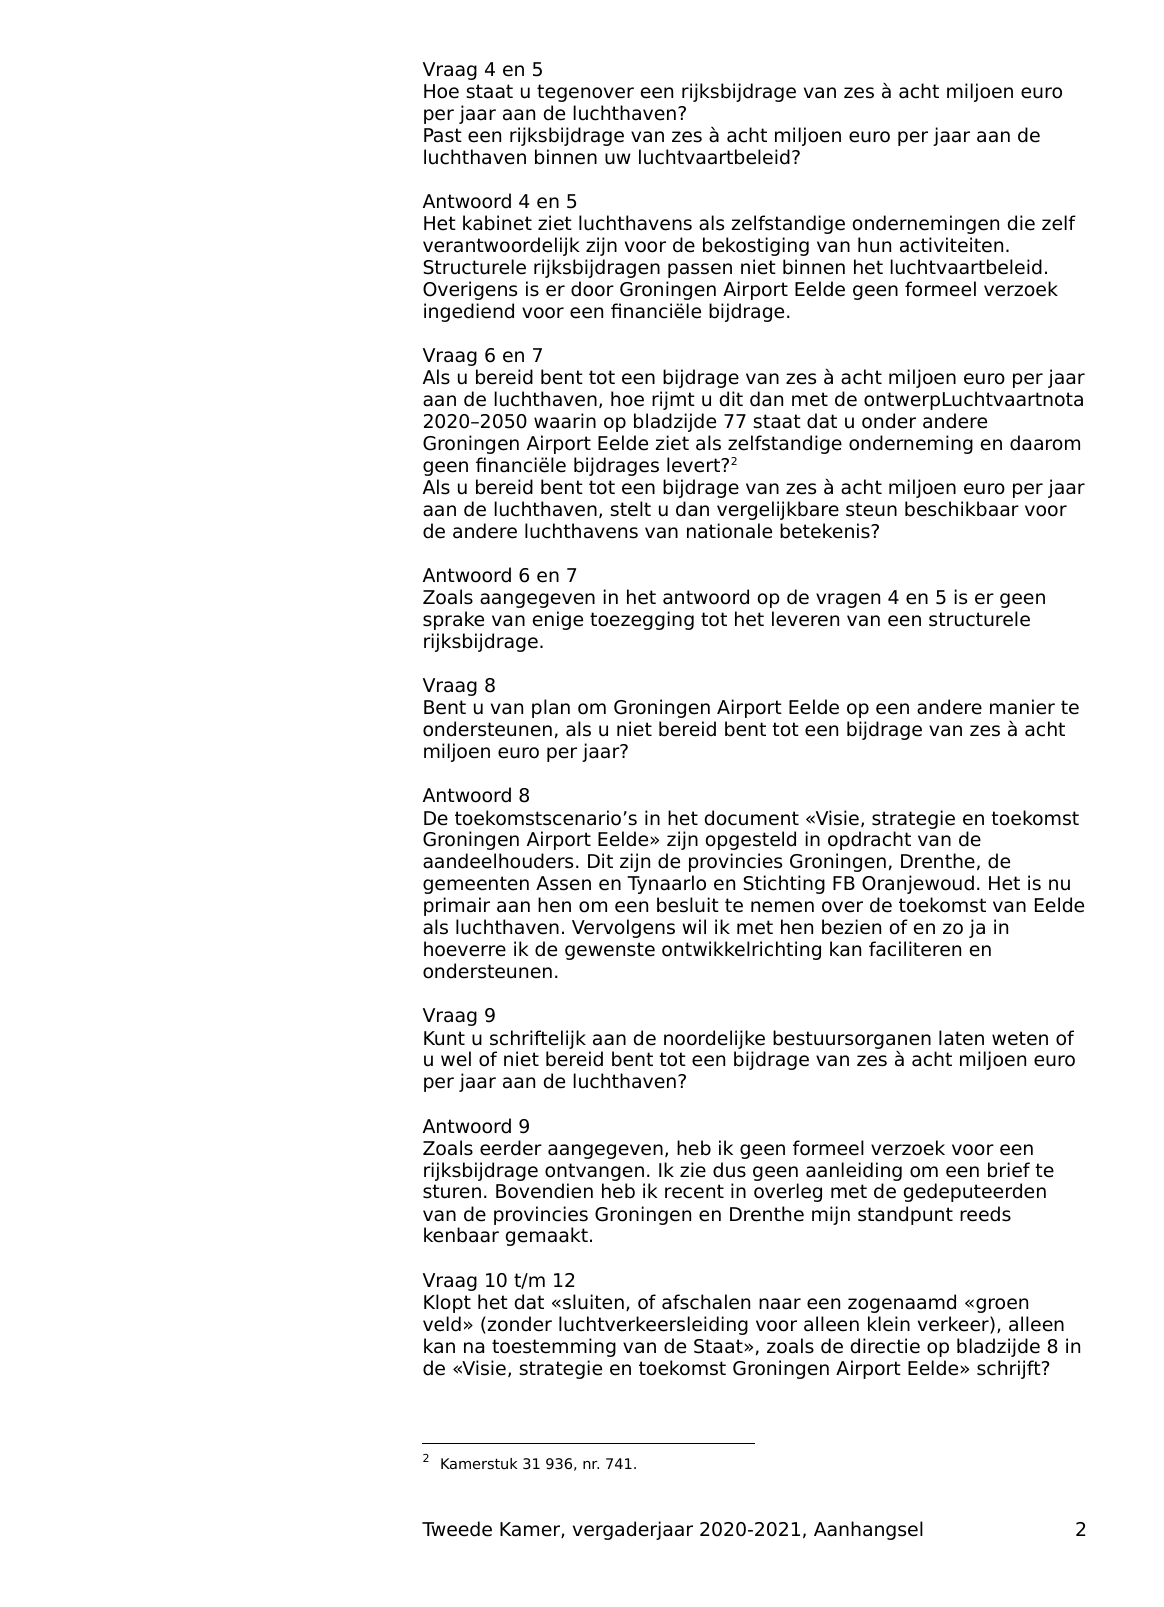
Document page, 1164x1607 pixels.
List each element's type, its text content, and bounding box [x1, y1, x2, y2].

text Als u bereid bent tot een bijdrage van zes à acht miljoen euro per jaar aan de luchthaven, hoe rijmt u dit dan met de ontwerpLuchtvaartnota 2020–2050 waarin op bladzijde 77 staat dat u onder andere Groningen Airport Eelde ziet als zelfstandige onderneming en daarom geen financiële bijdrages levert? [422, 367, 1087, 477]
text Vraag 8 [422, 675, 1087, 697]
text Antwoord 9 [422, 1116, 1087, 1137]
text De toekomstscenario’s in het document «Visie, strategie en toekomst Groningen Airport Eelde» zijn opgesteld in opdracht van de aandeelhouders. Dit zijn de provincies Groningen, Drenthe, de gemeenten Assen en Tynaarlo en Stichting FB Oranjewoud. Het is nu primair aan hen om een besluit te nemen over de toekomst van Eelde als luchthaven. Vervolgens wil ik met hen bezien of en zo ja in hoeverre ik de gewenste ontwikkelrichting kan faciliteren en ondersteunen. [422, 807, 1087, 983]
text Antwoord 4 en 5 [422, 191, 1087, 213]
text Vraag 4 en 5 [422, 59, 1087, 81]
text Antwoord 6 en 7 [422, 565, 1087, 587]
text Antwoord 8 [422, 785, 1087, 807]
text Vraag 9 [422, 1005, 1087, 1027]
text Het kabinet ziet luchthavens als zelfstandige ondernemingen die zelf verantwoordelijk zijn voor de bekostiging van hun activiteiten. Structurele rijksbijdragen passen niet binnen het luchtvaartbeleid. Overigens is er door Groningen Airport Eelde geen formeel verzoek ingediend voor een financiële bijdrage. [422, 213, 1087, 323]
text Past een rijksbijdrage van zes à acht miljoen euro per jaar aan de luchthaven binnen uw luchtvaartbeleid? [422, 125, 1087, 169]
text Bent u van plan om Groningen Airport Eelde op een andere manier te ondersteunen, als u niet bereid bent tot een bijdrage van zes à acht miljoen euro per jaar? [422, 697, 1087, 763]
text Vraag 6 en 7 [422, 345, 1087, 367]
text Hoe staat u tegenover een rijksbijdrage van zes à acht miljoen euro per jaar aan de luchthaven? [422, 81, 1087, 125]
text Zoals eerder aangegeven, heb ik geen formeel verzoek voor een rijksbijdrage ontvangen. Ik zie dus geen aanleiding om een brief te sturen. Bovendien heb ik recent in overleg met de gedeputeerden van de provincies Groningen en Drenthe mijn standpunt reeds kenbaar gemaakt. [422, 1137, 1087, 1247]
text Kunt u schriftelijk aan de noordelijke bestuursorganen laten weten of u wel of niet bereid bent tot een bijdrage van zes à acht miljoen euro per jaar aan de luchthaven? [422, 1027, 1087, 1093]
text Vraag 10 t/m 12 [422, 1269, 1087, 1292]
text Als u bereid bent tot een bijdrage van zes à acht miljoen euro per jaar aan de luchthaven, stelt u dan vergelijkbare steun beschikbaar voor de andere luchthavens van nationale betekenis? [422, 477, 1087, 543]
text Zoals aangegeven in het antwoord op de vragen 4 en 5 is er geen sprake van enige toezegging tot het leveren van een structurele rijksbijdrage. [422, 587, 1087, 653]
text Klopt het dat «sluiten, of afschalen naar een zogenaamd «groen veld» (zonder luchtverkeersleiding voor alleen klein verkeer), alleen kan na toestemming van de Staat», zoals de directie op bladzijde 8 in de «Visie, strategie en toekomst Groningen Airport Eelde» schrijft? [422, 1292, 1087, 1379]
text Kamerstuk 31 936, nr. 741. [422, 1452, 1087, 1474]
